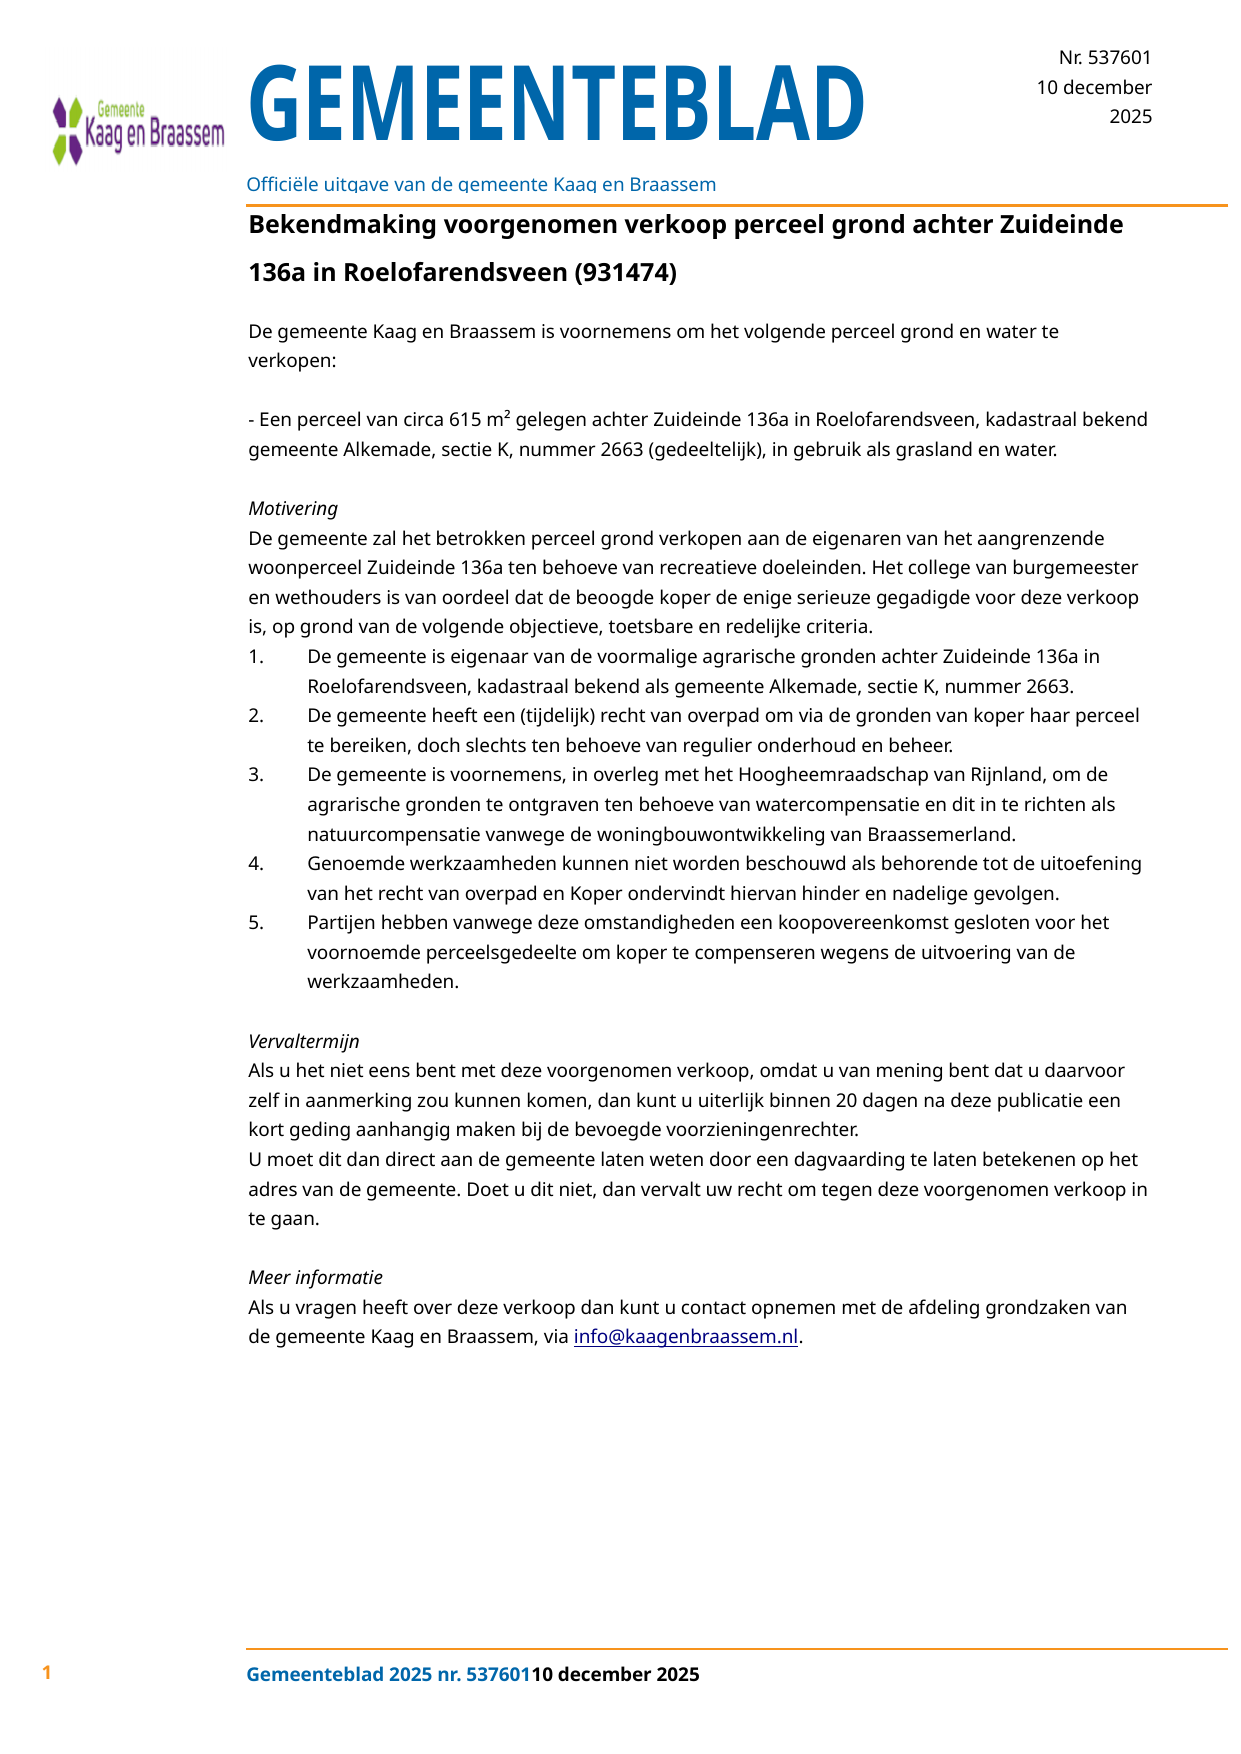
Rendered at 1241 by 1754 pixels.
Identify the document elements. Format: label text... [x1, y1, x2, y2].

text De gemeente zal het betrokken perceel grond verkopen aan de eigenaren van het aangrenzende woonperceel Zuideinde 136a ten behoeve van recreatieve doeleinden. Het college van burgemeester en wethouders is van oordeel dat de beoogde koper de enige serieuze gegadigde voor deze verkoop is, op grond van de volgende objectieve, toetsbare en redelijke criteria. [248, 525, 1152, 639]
list De gemeente is eigenaar van de voormalige agrarische gronden achter Zuideinde 136a in Roelofarendsveen, kadastraal bekend als gemeente Alkemade, sectie K‚ nummer 2663. [248, 643, 1152, 699]
text Motivering [248, 495, 1152, 521]
list De gemeente is voornemens, in overleg met het Hoogheemraadschap van Rijnland, om de agrarische gronden te ontgraven ten behoeve van watercompensatie en dit in te richten als natuurcompensatie vanwege de woningbouwontwikkeling van Braassemerland. [248, 762, 1152, 847]
list Partijen hebben vanwege deze omstandigheden een koopovereenkomst gesloten voor het voornoemde perceelsgedeelte om koper te compenseren wegens de uitvoering van de werkzaamheden. [248, 909, 1152, 994]
text Vervaltermijn [248, 1028, 1152, 1054]
text U moet dit dan direct aan de gemeente laten weten door een dagvaarding te laten betekenen op het adres van de gemeente. Doet u dit niet, dan vervalt uw recht om tegen deze voorgenomen verkoop in te gaan. [248, 1146, 1152, 1231]
text Bekendmaking voorgenomen verkoop perceel grond achter Zuideinde 136a in Roelofarendsveen (931474) [248, 207, 1152, 288]
text De gemeente Kaag en Braassem is voornemens om het volgende perceel grond en water te verkopen: [248, 318, 1152, 373]
text Meer informatie [248, 1264, 1152, 1290]
list Genoemde werkzaamheden kunnen niet worden beschouwd als behorende tot de uitoefening van het recht van overpad en Koper ondervindt hiervan hinder en nadelige gevolgen. [248, 850, 1152, 906]
text Als u het niet eens bent met deze voorgenomen verkoop, omdat u van mening bent dat u daarvoor zelf in aanmerking zou kunnen komen, dan kunt u uiterlijk binnen 20 dagen na deze publicatie een kort geding aanhangig maken bij de bevoegde voorzieningenrechter. [248, 1057, 1152, 1142]
picture [41, 47, 231, 172]
list De gemeente heeft een (tijdelijk) recht van overpad om via de gronden van koper haar perceel te bereiken, doch slechts ten behoeve van regulier onderhoud en beheer. [248, 702, 1152, 758]
text - Een perceel van circa 615 m² gelegen achter Zuideinde 136a in Roelofarendsveen, kadastraal bekend gemeente Alkemade, sectie K, nummer 2663 (gedeeltelijk), in gebruik als grasland en water. [248, 407, 1152, 462]
text Als u vragen heeft over deze verkoop dan kunt u contact opnemen met de afdeling grondzaken van de gemeente Kaag en Braassem, via info@kaagenbraassem.nl. [248, 1294, 1152, 1349]
